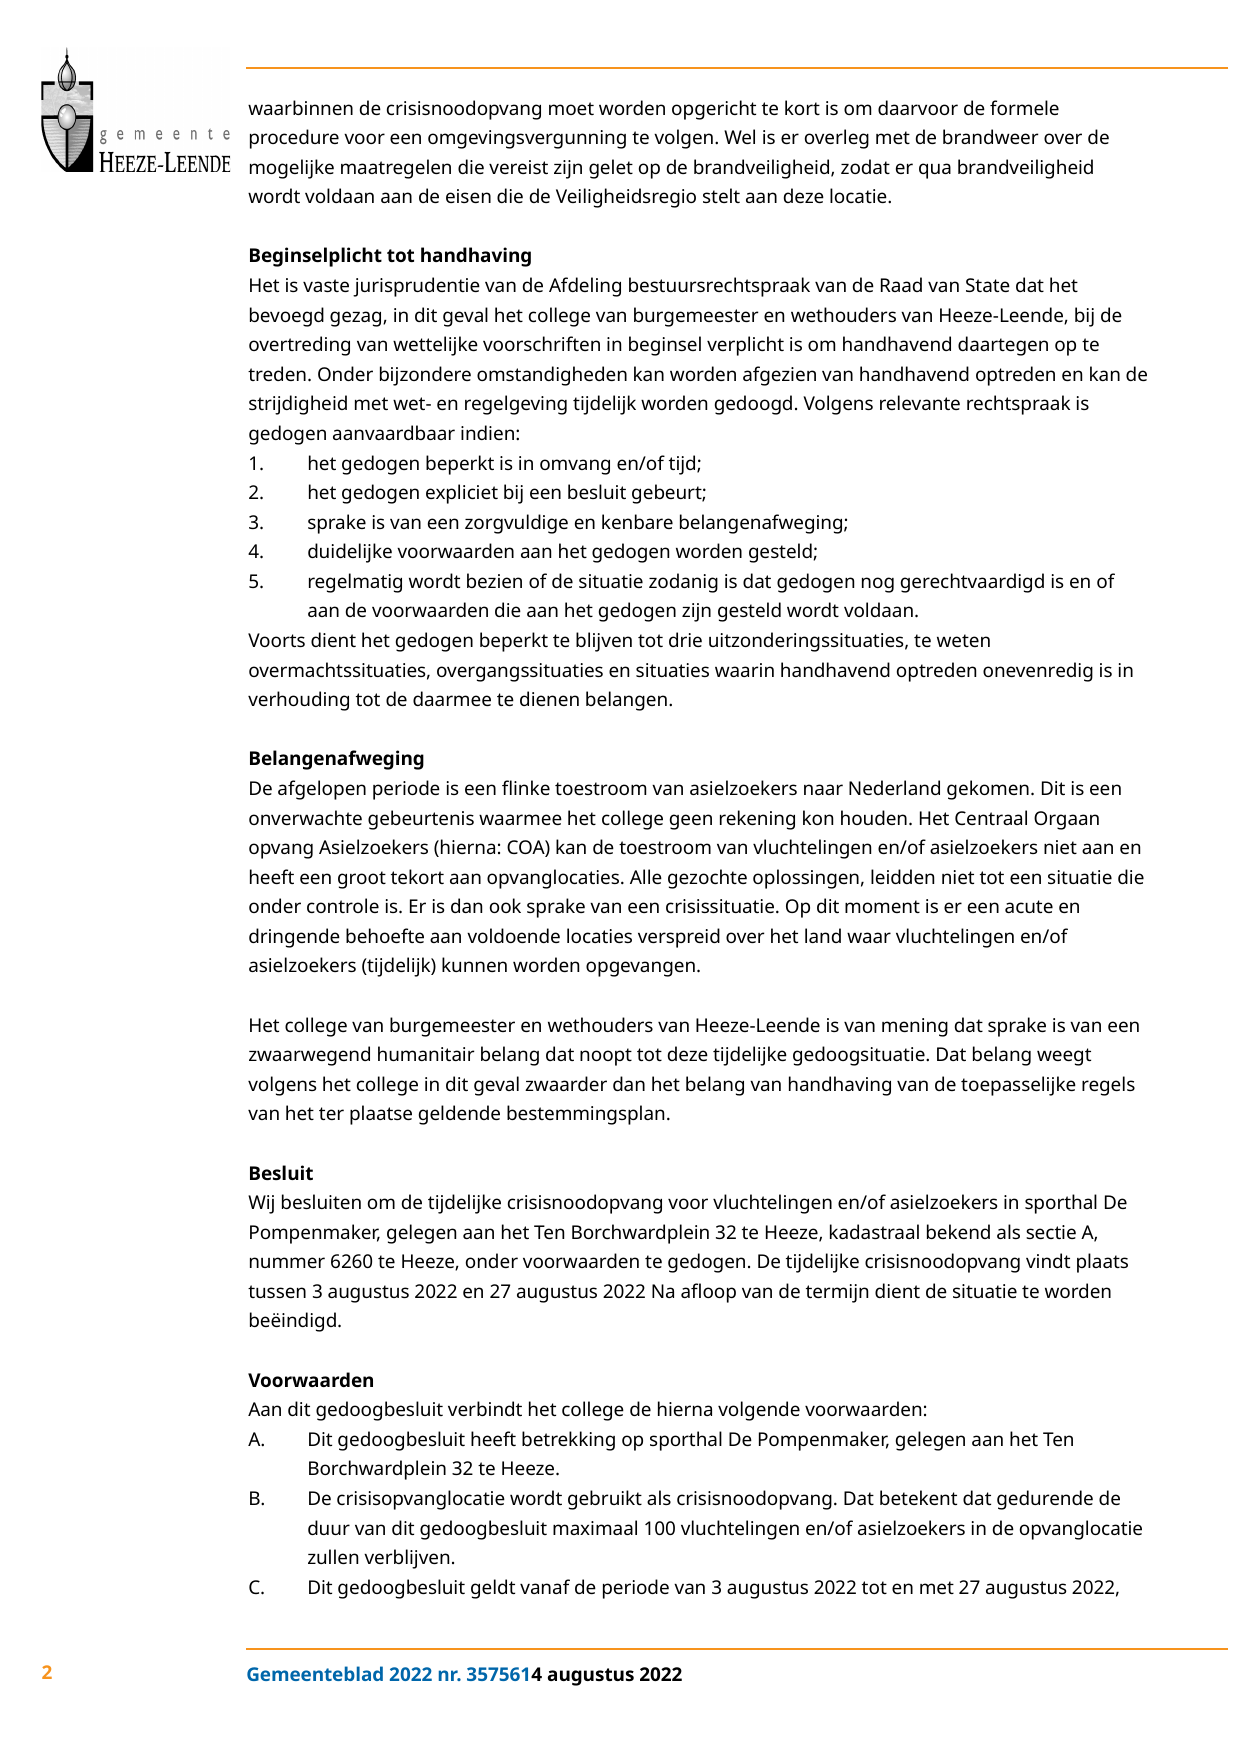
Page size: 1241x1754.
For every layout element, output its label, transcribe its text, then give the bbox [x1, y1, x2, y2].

text Voorts dient het gedogen beperkt te blijven tot drie uitzonderingssituaties, te weten overmachtssituaties, overgangssituaties en situaties waarin handhavend optreden onevenredig is in verhouding tot de daarmee te dienen belangen. [248, 627, 1152, 712]
list Dit gedoogbesluit heeft betrekking op sporthal De Pompenmaker, gelegen aan het Ten Borchwardplein 32 te Heeze. [248, 1426, 1152, 1481]
picture [41, 47, 231, 172]
text Besluit [248, 1160, 1152, 1186]
list het gedogen beperkt is in omvang en/of tijd; [248, 450, 1152, 476]
list De crisisopvanglocatie wordt gebruikt als crisisnoodopvang. Dat betekent dat gedurende de duur van dit gedoogbesluit maximaal 100 vluchtelingen en/of asielzoekers in de opvanglocatie zullen verblijven. [248, 1485, 1152, 1570]
text Voorwaarden [248, 1367, 1152, 1393]
text Aan dit gedoogbesluit verbindt het college de hierna volgende voorwaarden: [248, 1396, 1152, 1422]
list regelmatig wordt bezien of de situatie zodanig is dat gedogen nog gerechtvaardigd is en of aan de voorwaarden die aan het gedogen zijn gesteld wordt voldaan. [248, 568, 1152, 623]
text De afgelopen periode is een flinke toestroom van asielzoekers naar Nederland gekomen. Dit is een onverwachte gebeurtenis waarmee het college geen rekening kon houden. Het Centraal Orgaan opvang Asielzoekers (hierna: COA) kan de toestroom van vluchtelingen en/of asielzoekers niet aan en heeft een groot tekort aan opvanglocaties. Alle gezochte oplossingen, leidden niet tot een situatie die onder controle is. Er is dan ook sprake van een crisissituatie. Op dit moment is er een acute en dringende behoefte aan voldoende locaties verspreid over het land waar vluchtelingen en/of asielzoekers (tijdelijk) kunnen worden opgevangen. [248, 775, 1152, 978]
list sprake is van een zorgvuldige en kenbare belangenafweging; [248, 509, 1152, 535]
list het gedogen expliciet bij een besluit gebeurt; [248, 479, 1152, 505]
text waarbinnen de crisisnoodopvang moet worden opgericht te kort is om daarvoor de formele procedure voor een omgevingsvergunning te volgen. Wel is er overleg met de brandweer over de mogelijke maatregelen die vereist zijn gelet op de brandveiligheid, zodat er qua brandveiligheid wordt voldaan aan de eisen die de Veiligheidsregio stelt aan deze locatie. [248, 95, 1152, 209]
text Wij besluiten om de tijdelijke crisisnoodopvang voor vluchtelingen en/of asielzoekers in sporthal De Pompenmaker, gelegen aan het Ten Borchwardplein 32 te Heeze, kadastraal bekend als sectie A, nummer 6260 te Heeze, onder voorwaarden te gedogen. De tijdelijke crisisnoodopvang vindt plaats tussen 3 augustus 2022 en 27 augustus 2022 Na afloop van de termijn dient de situatie te worden beëindigd. [248, 1189, 1152, 1333]
text Belangenafweging [248, 746, 1152, 771]
text Het is vaste jurisprudentie van de Afdeling bestuursrechtspraak van de Raad van State dat het bevoegd gezag, in dit geval het college van burgemeester en wethouders van Heeze-Leende, bij de overtreding van wettelijke voorschriften in beginsel verplicht is om handhavend daartegen op te treden. Onder bijzondere omstandigheden kan worden afgezien van handhavend optreden en kan de strijdigheid met wet- en regelgeving tijdelijk worden gedoogd. Volgens relevante rechtspraak is gedogen aanvaardbaar indien: [248, 272, 1152, 446]
text Beginselplicht tot handhaving [248, 243, 1152, 268]
list duidelijke voorwaarden aan het gedogen worden gesteld; [248, 538, 1152, 564]
list Dit gedoogbesluit geldt vanaf de periode van 3 augustus 2022 tot en met 27 augustus 2022, [248, 1574, 1152, 1600]
text Het college van burgemeester en wethouders van Heeze-Leende is van mening dat sprake is van een zwaarwegend humanitair belang dat noopt tot deze tijdelijke gedoogsituatie. Dat belang weegt volgens het college in dit geval zwaarder dan het belang van handhaving van de toepasselijke regels van het ter plaatse geldende bestemmingsplan. [248, 1012, 1152, 1126]
